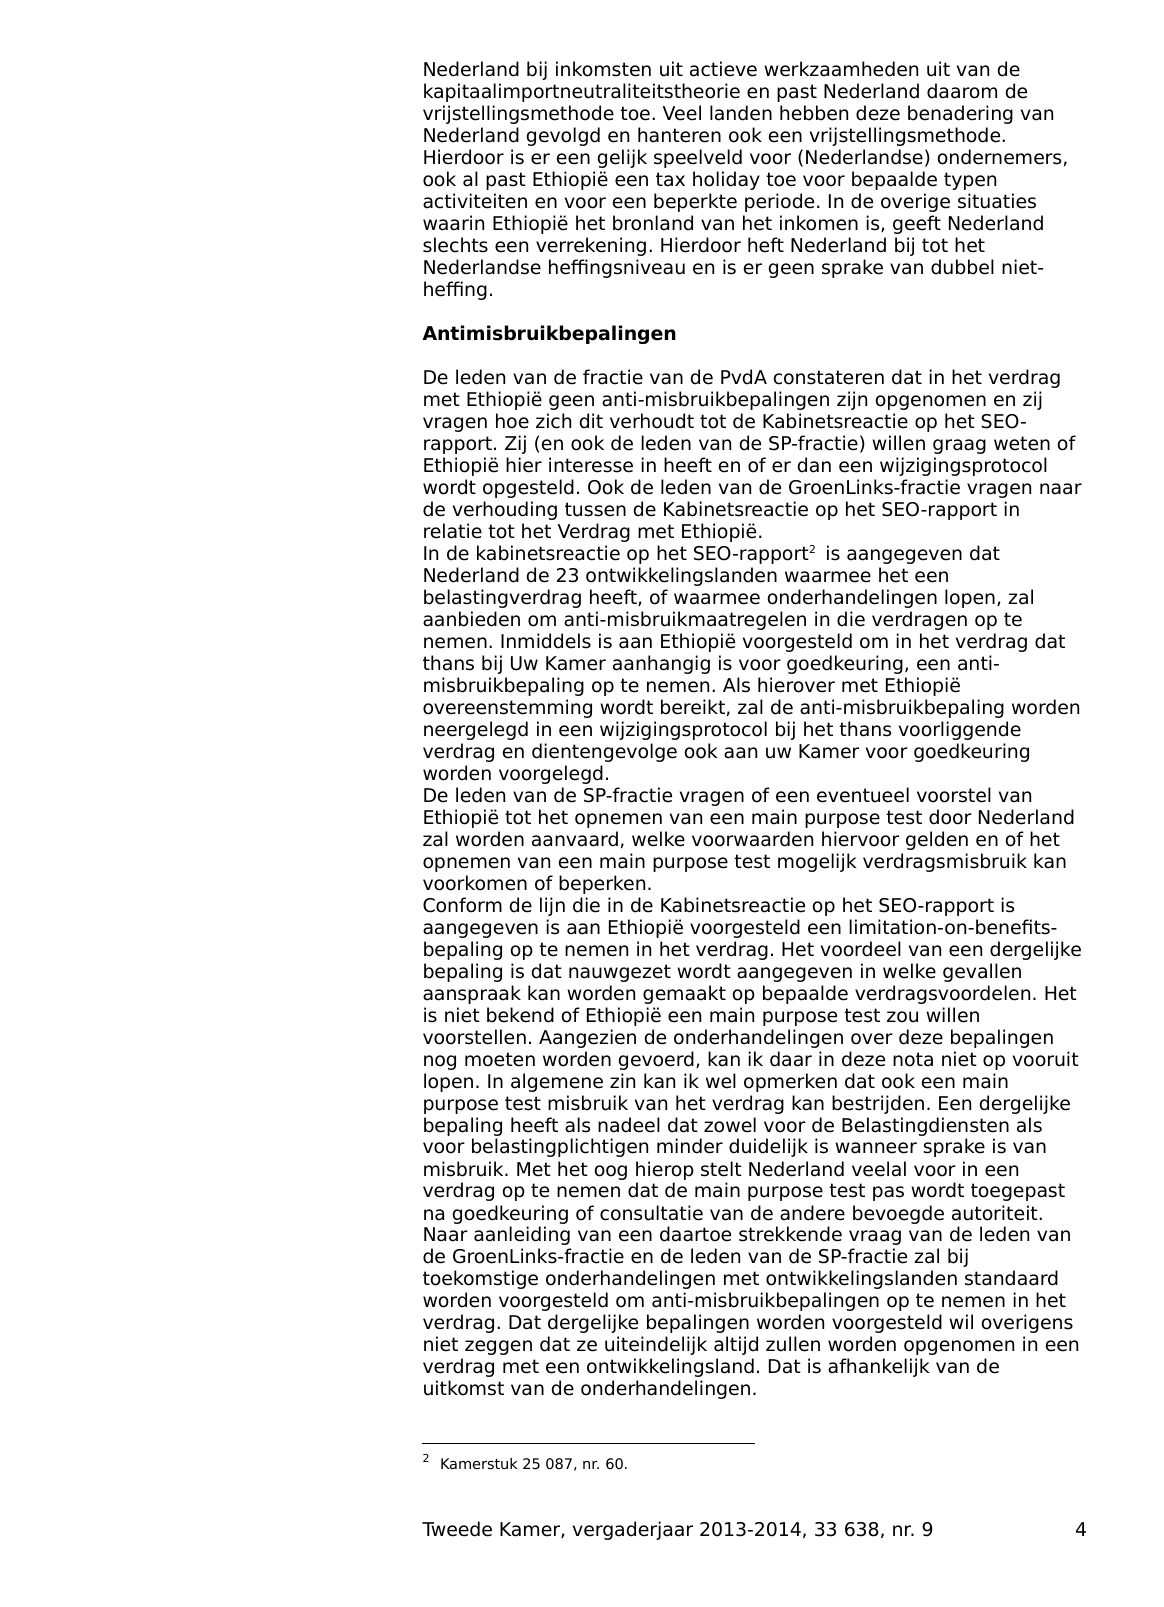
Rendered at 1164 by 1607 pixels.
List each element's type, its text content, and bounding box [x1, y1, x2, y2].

text Naar aanleiding van een daartoe strekkende vraag van de leden van de GroenLinks-fractie en de leden van de SP-fractie zal bij toekomstige onderhandelingen met ontwikkelingslanden standaard worden voorgesteld om anti-misbruikbepalingen op te nemen in het verdrag. Dat dergelijke bepalingen worden voorgesteld wil overigens niet zeggen dat ze uiteindelijk altijd zullen worden opgenomen in een verdrag met een ontwikkelingsland. Dat is afhankelijk van de uitkomst van de onderhandelingen. [422, 1224, 1087, 1400]
text Kamerstuk 25 087, nr. 60. [422, 1452, 1087, 1474]
text Conform de lijn die in de Kabinetsreactie op het SEO-rapport is aangegeven is aan Ethiopië voorgesteld een limitation-on-benefits-bepaling op te nemen in het verdrag. Het voordeel van een dergelijke bepaling is dat nauwgezet wordt aangegeven in welke gevallen aanspraak kan worden gemaakt op bepaalde verdragsvoordelen. Het is niet bekend of Ethiopië een main purpose test zou willen voorstellen. Aangezien de onderhandelingen over deze bepalingen nog moeten worden gevoerd, kan ik daar in deze nota niet op vooruit lopen. In algemene zin kan ik wel opmerken dat ook een main purpose test misbruik van het verdrag kan bestrijden. Een dergelijke bepaling heeft als nadeel dat zowel voor de Belastingdiensten als voor belastingplichtigen minder duidelijk is wanneer sprake is van misbruik. Met het oog hierop stelt Nederland veelal voor in een verdrag op te nemen dat de main purpose test pas wordt toegepast na goedkeuring of consultatie van de andere bevoegde autoriteit. [422, 895, 1087, 1224]
subtitle Antimisbruikbepalingen [422, 323, 1087, 345]
text In de kabinetsreactie op het SEO-rapport is aangegeven dat Nederland de 23 ontwikkelingslanden waarmee het een belastingverdrag heeft, of waarmee onderhandelingen lopen, zal aanbieden om anti-misbruikmaatregelen in die verdragen op te nemen. Inmiddels is aan Ethiopië voorgesteld om in het verdrag dat thans bij Uw Kamer aanhangig is voor goedkeuring, een anti-misbruikbepaling op te nemen. Als hierover met Ethiopië overeenstemming wordt bereikt, zal de anti-misbruikbepaling worden neergelegd in een wijzigingsprotocol bij het thans voorliggende verdrag en dientengevolge ook aan uw Kamer voor goedkeuring worden voorgelegd. [422, 543, 1087, 785]
text De leden van de SP-fractie vragen of een eventueel voorstel van Ethiopië tot het opnemen van een main purpose test door Nederland zal worden aanvaard, welke voorwaarden hiervoor gelden en of het opnemen van een main purpose test mogelijk verdragsmisbruik kan voorkomen of beperken. [422, 785, 1087, 895]
text Nederland bij inkomsten uit actieve werkzaamheden uit van de kapitaalimportneutraliteitstheorie en past Nederland daarom de vrijstellingsmethode toe. Veel landen hebben deze benadering van Nederland gevolgd en hanteren ook een vrijstellingsmethode. Hierdoor is er een gelijk speelveld voor (Nederlandse) ondernemers, ook al past Ethiopië een tax holiday toe voor bepaalde typen activiteiten en voor een beperkte periode. In de overige situaties waarin Ethiopië het bronland van het inkomen is, geeft Nederland slechts een verrekening. Hierdoor heft Nederland bij tot het Nederlandse heffingsniveau en is er geen sprake van dubbel niet-heffing. [422, 59, 1087, 301]
text De leden van de fractie van de PvdA constateren dat in het verdrag met Ethiopië geen anti-misbruikbepalingen zijn opgenomen en zij vragen hoe zich dit verhoudt tot de Kabinetsreactie op het SEO-rapport. Zij (en ook de leden van de SP-fractie) willen graag weten of Ethiopië hier interesse in heeft en of er dan een wijzigingsprotocol wordt opgesteld. Ook de leden van de GroenLinks-fractie vragen naar de verhouding tussen de Kabinetsreactie op het SEO-rapport in relatie tot het Verdrag met Ethiopië. [422, 367, 1087, 543]
